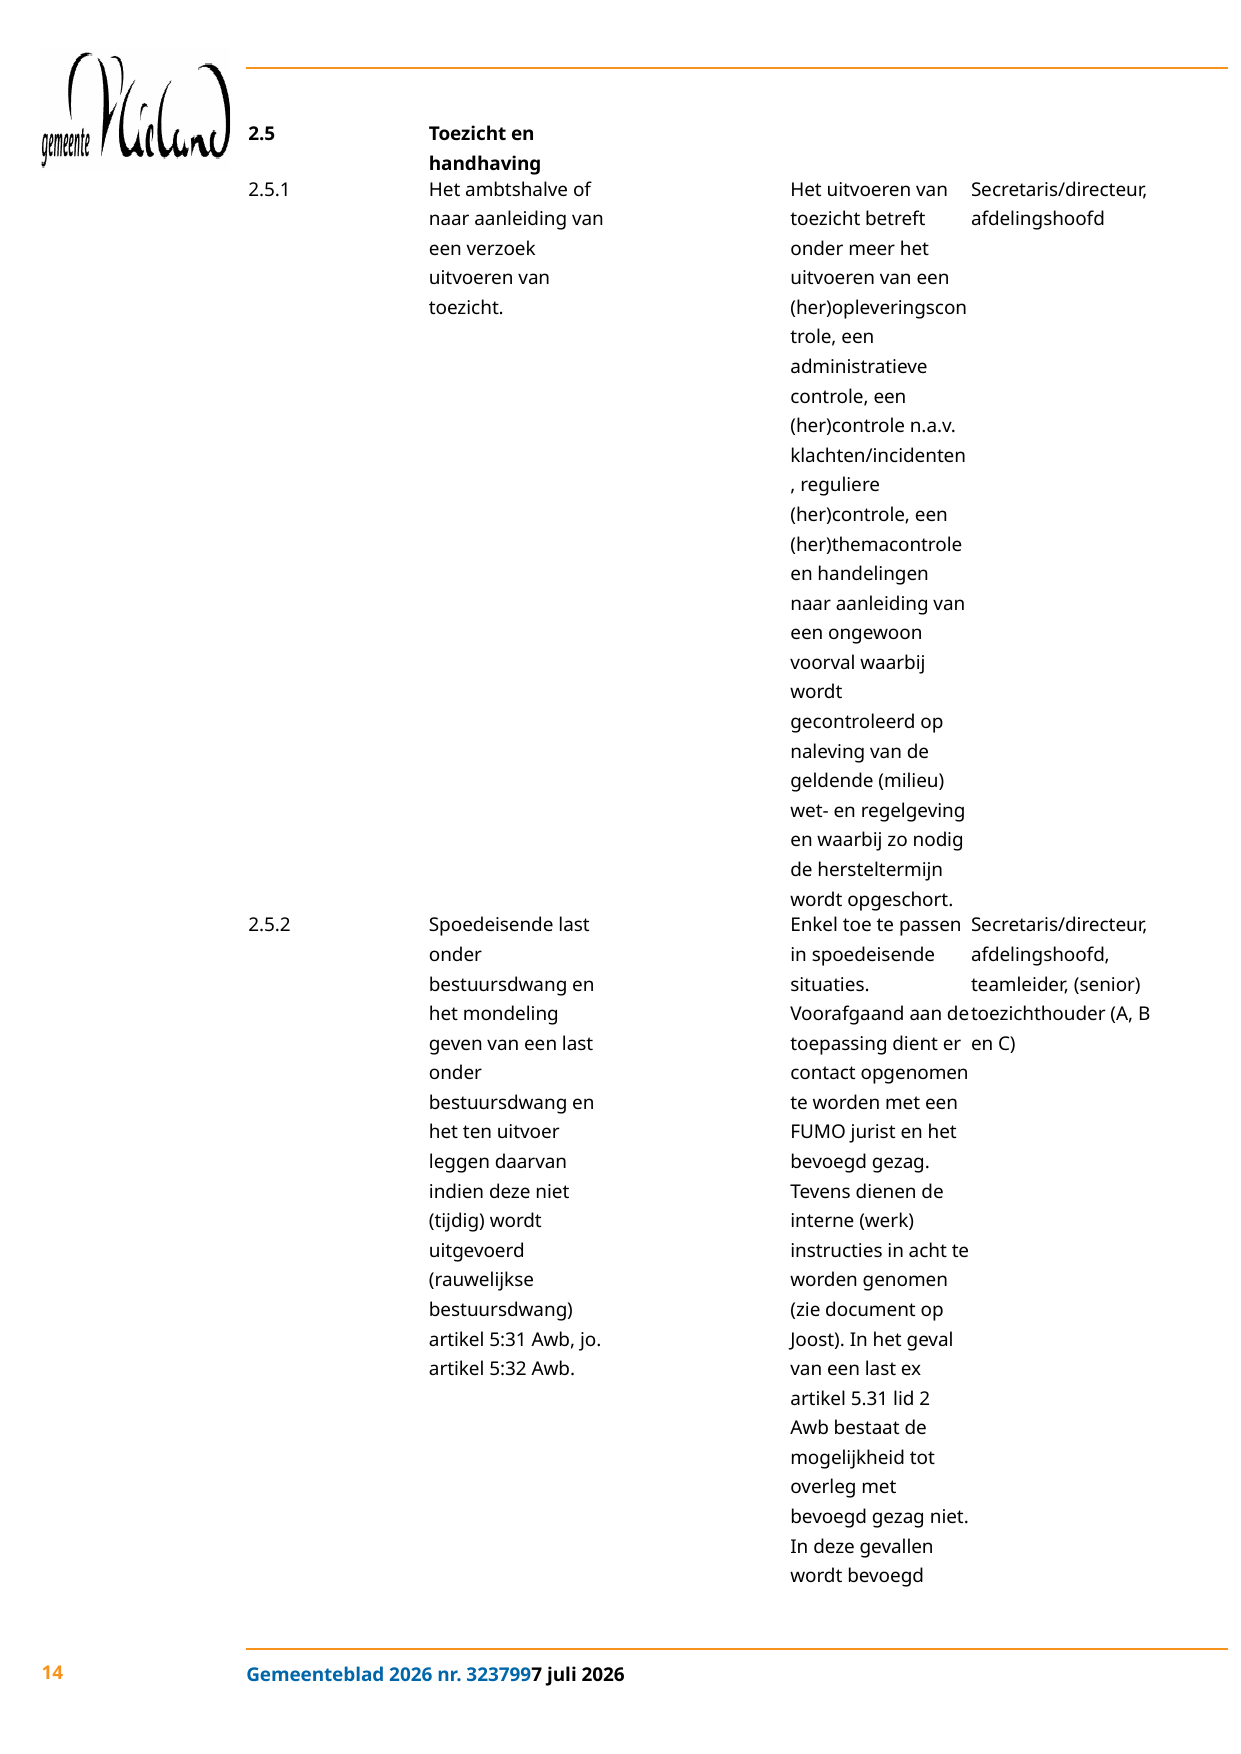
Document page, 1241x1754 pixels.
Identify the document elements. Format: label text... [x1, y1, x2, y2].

table_cell 2.5.1 [248, 176, 429, 912]
table_cell Toezicht en handhaving [429, 121, 609, 176]
table_cell Het ambtshalve of naar aanleiding van een verzoek uitvoeren van toezicht. [429, 176, 609, 912]
table_cell Secretaris/directeur, afdelingshoofd [971, 176, 1152, 912]
table_cell [248, 95, 1152, 121]
picture [41, 47, 231, 172]
table_cell [609, 912, 790, 1588]
table_cell [609, 176, 790, 912]
table_cell Secretaris/directeur, afdelingshoofd, teamleider, (senior) toezichthouder (A, B en C) [971, 912, 1152, 1588]
table_cell Het uitvoeren van toezicht betreft onder meer het uitvoeren van een (her)opleveringscontrole, een administratieve controle, een (her)controle n.a.v. klachten/incidenten, reguliere (her)controle, een (her)themacontrole en handelingen naar aanleiding van een ongewoon voorval waarbij wordt gecontroleerd op naleving van de geldende (milieu) wet- en regelgeving en waarbij zo nodig de hersteltermijn wordt opgeschort. [790, 176, 971, 912]
table_cell Spoedeisende last onder bestuursdwang en het mondeling geven van een last onder bestuursdwang en het ten uitvoer leggen daarvan indien deze niet (tijdig) wordt uitgevoerd (rauwelijkse bestuursdwang) artikel 5:31 Awb, jo. artikel 5:32 Awb. [429, 912, 609, 1588]
table_cell [971, 121, 1152, 176]
table_cell 2.5 [248, 121, 429, 176]
table_cell [609, 121, 790, 176]
table_cell [790, 121, 971, 176]
table_cell Enkel toe te passen in spoedeisende situaties. Voorafgaand aan de toepassing dient er contact opgenomen te worden met een FUMO jurist en het bevoegd gezag. Tevens dienen de interne (werk) instructies in acht te worden genomen (zie document op Joost). In het geval van een last ex artikel 5.31 lid 2 Awb bestaat de mogelijkheid tot overleg met bevoegd gezag niet. In deze gevallen wordt bevoegd [790, 912, 971, 1588]
table_cell 2.5.2 [248, 912, 429, 1588]
